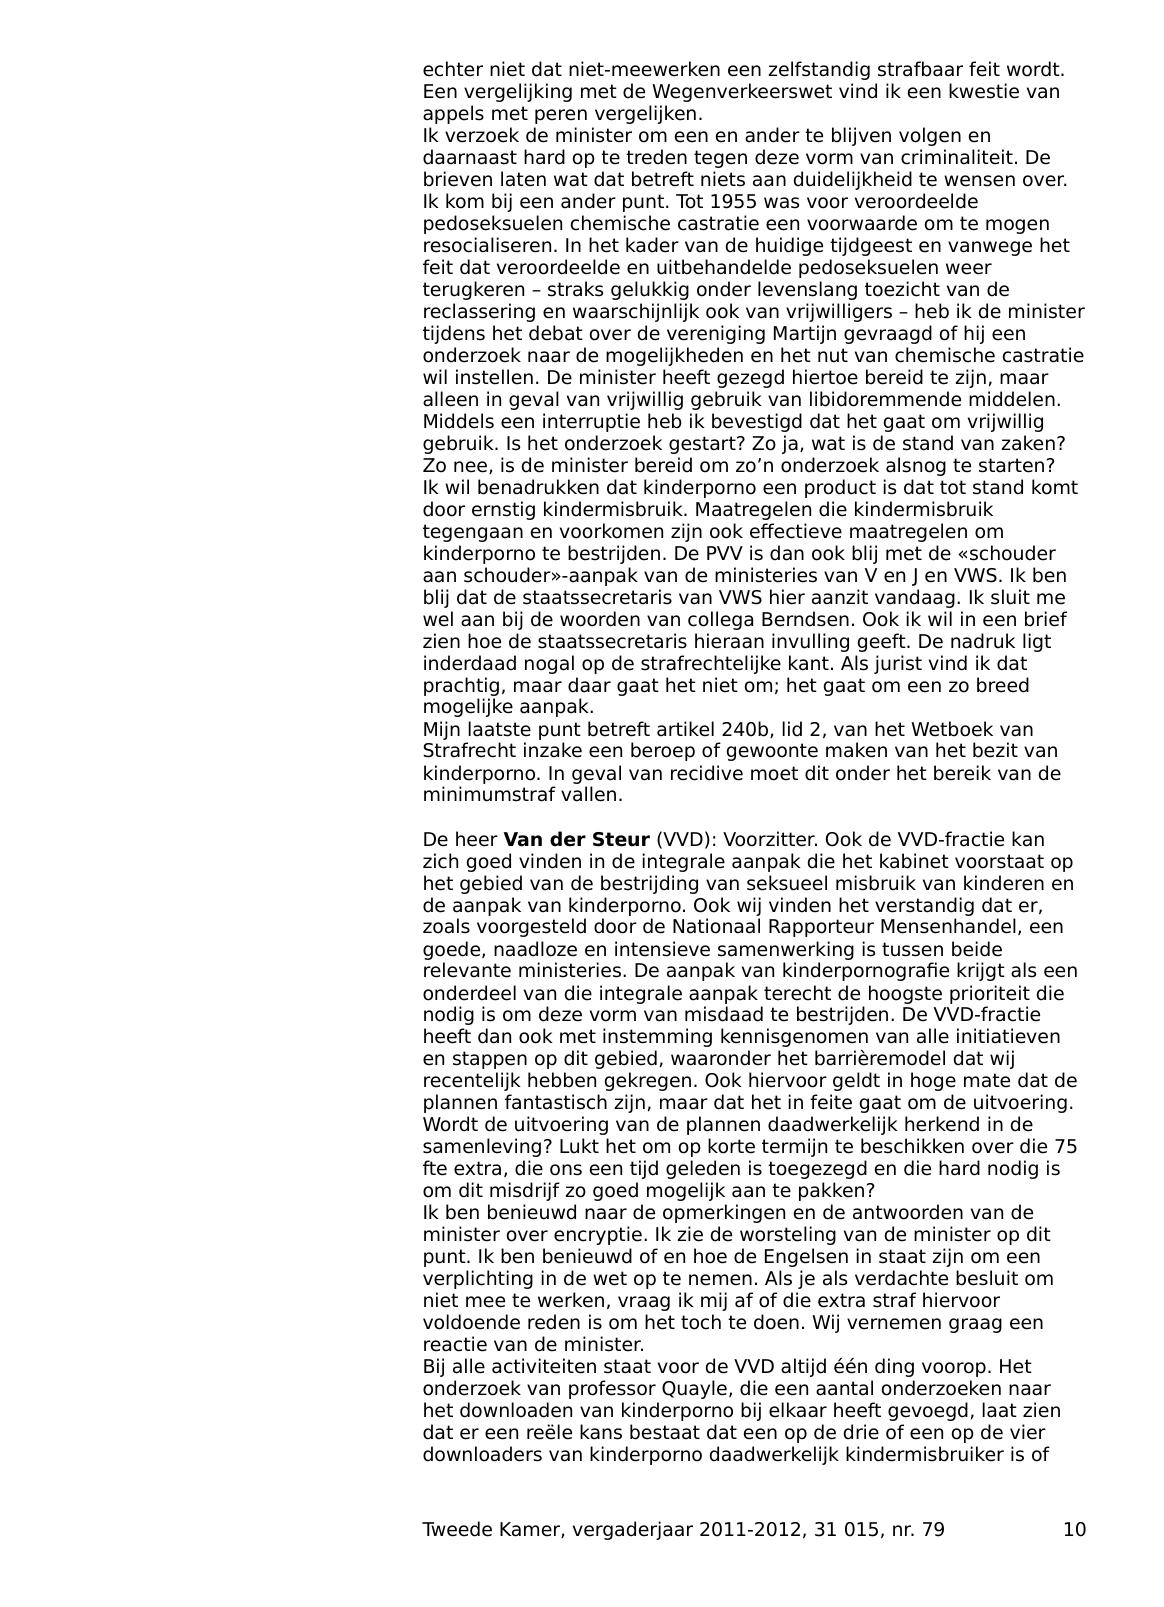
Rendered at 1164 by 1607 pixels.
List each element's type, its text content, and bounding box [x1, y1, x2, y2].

text Mijn laatste punt betreft artikel 240b, lid 2, van het Wetboek van Strafrecht inzake een beroep of gewoonte maken van het bezit van kinderporno. In geval van recidive moet dit onder het bereik van de minimumstraf vallen. [422, 718, 1087, 806]
text Ik ben benieuwd naar de opmerkingen en de antwoorden van de minister over encryptie. Ik zie de worsteling van de minister op dit punt. Ik ben benieuwd of en hoe de Engelsen in staat zijn om een verplichting in de wet op te nemen. Als je als verdachte besluit om niet mee te werken, vraag ik mij af of die extra straf hiervoor voldoende reden is om het toch te doen. Wij vernemen graag een reactie van de minister. [422, 1202, 1087, 1356]
text echter niet dat niet-meewerken een zelfstandig strafbaar feit wordt. Een vergelijking met de Wegenverkeerswet vind ik een kwestie van appels met peren vergelijken. [422, 59, 1087, 125]
text Ik kom bij een ander punt. Tot 1955 was voor veroordeelde pedoseksuelen chemische castratie een voorwaarde om te mogen resocialiseren. In het kader van de huidige tijdgeest en vanwege het feit dat veroordeelde en uitbehandelde pedoseksuelen weer terugkeren – straks gelukkig onder levenslang toezicht van de reclassering en waarschijnlijk ook van vrijwilligers – heb ik de minister tijdens het debat over de vereniging Martijn gevraagd of hij een onderzoek naar de mogelijkheden en het nut van chemische castratie wil instellen. De minister heeft gezegd hiertoe bereid te zijn, maar alleen in geval van vrijwillig gebruik van libidoremmende middelen. Middels een interruptie heb ik bevestigd dat het gaat om vrijwillig gebruik. Is het onderzoek gestart? Zo ja, wat is de stand van zaken? Zo nee, is de minister bereid om zo’n onderzoek alsnog te starten? [422, 191, 1087, 477]
text De heer Van der Steur (VVD): Voorzitter. Ook de VVD-fractie kan zich goed vinden in de integrale aanpak die het kabinet voorstaat op het gebied van de bestrijding van seksueel misbruik van kinderen en de aanpak van kinderporno. Ook wij vinden het verstandig dat er, zoals voorgesteld door de Nationaal Rapporteur Mensenhandel, een goede, naadloze en intensieve samenwerking is tussen beide relevante ministeries. De aanpak van kinderpornografie krijgt als een onderdeel van die integrale aanpak terecht de hoogste prioriteit die nodig is om deze vorm van misdaad te bestrijden. De VVD-fractie heeft dan ook met instemming kennisgenomen van alle initiatieven en stappen op dit gebied, waaronder het barrièremodel dat wij recentelijk hebben gekregen. Ook hiervoor geldt in hoge mate dat de plannen fantastisch zijn, maar dat het in feite gaat om de uitvoering. Wordt de uitvoering van de plannen daadwerkelijk herkend in de samenleving? Lukt het om op korte termijn te beschikken over die 75 fte extra, die ons een tijd geleden is toegezegd en die hard nodig is om dit misdrijf zo goed mogelijk aan te pakken? [422, 828, 1087, 1202]
text Ik verzoek de minister om een en ander te blijven volgen en daarnaast hard op te treden tegen deze vorm van criminaliteit. De brieven laten wat dat betreft niets aan duidelijkheid te wensen over. [422, 125, 1087, 191]
text Bij alle activiteiten staat voor de VVD altijd één ding voorop. Het onderzoek van professor Quayle, die een aantal onderzoeken naar het downloaden van kinderporno bij elkaar heeft gevoegd, laat zien dat er een reële kans bestaat dat een op de drie of een op de vier downloaders van kinderporno daadwerkelijk kindermisbruiker is of [422, 1356, 1087, 1466]
text Ik wil benadrukken dat kinderporno een product is dat tot stand komt door ernstig kindermisbruik. Maatregelen die kindermisbruik tegengaan en voorkomen zijn ook effectieve maatregelen om kinderporno te bestrijden. De PVV is dan ook blij met de «schouder aan schouder»-aanpak van de ministeries van V en J en VWS. Ik ben blij dat de staatssecretaris van VWS hier aanzit vandaag. Ik sluit me wel aan bij de woorden van collega Berndsen. Ook ik wil in een brief zien hoe de staatssecretaris hieraan invulling geeft. De nadruk ligt inderdaad nogal op de strafrechtelijke kant. Als jurist vind ik dat prachtig, maar daar gaat het niet om; het gaat om een zo breed mogelijke aanpak. [422, 477, 1087, 718]
